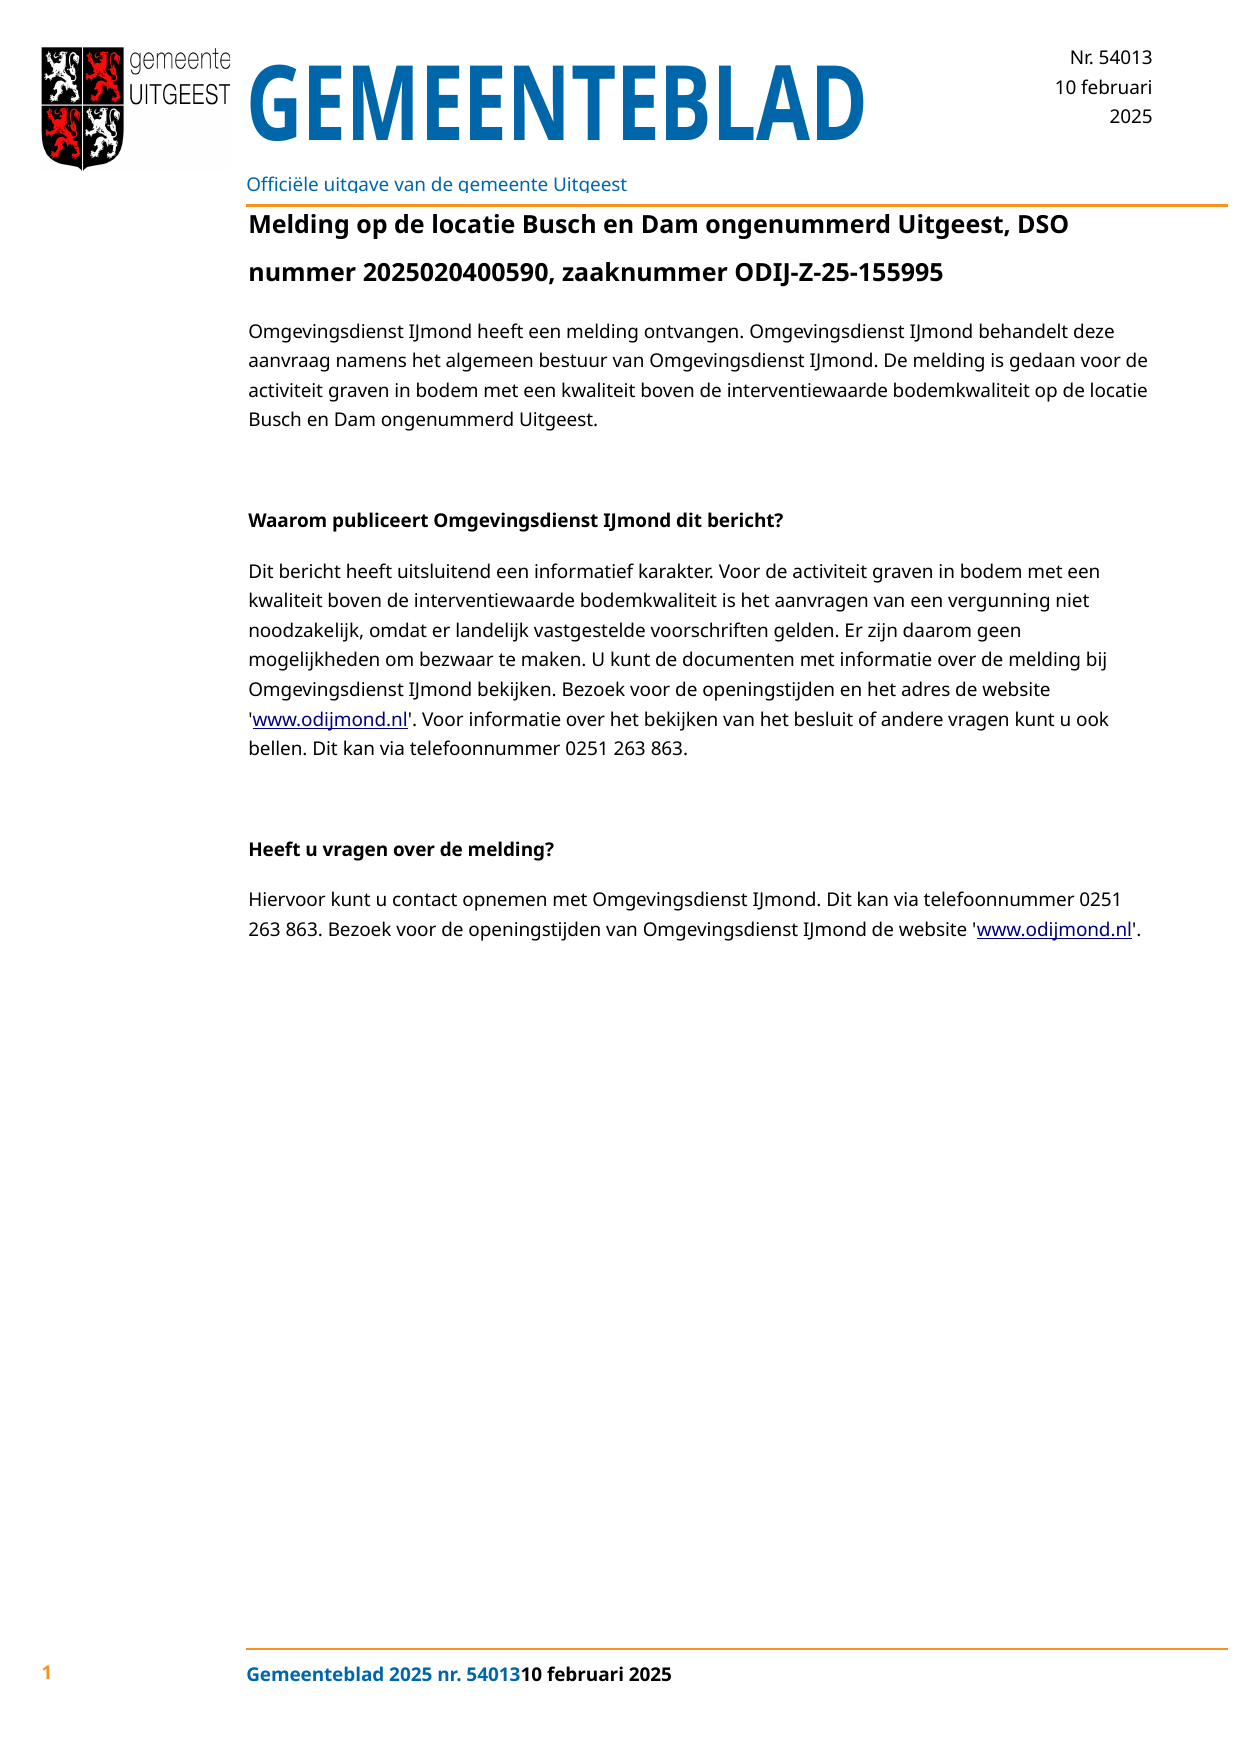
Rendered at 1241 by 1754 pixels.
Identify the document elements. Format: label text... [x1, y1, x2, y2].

text Omgevingsdienst IJmond heeft een melding ontvangen. Omgevingsdienst IJmond behandelt deze aanvraag namens het algemeen bestuur van Omgevingsdienst IJmond. De melding is gedaan voor de activiteit graven in bodem met een kwaliteit boven de interventiewaarde bodemkwaliteit op de locatie Busch en Dam ongenummerd Uitgeest. [248, 318, 1152, 432]
text Melding op de locatie Busch en Dam ongenummerd Uitgeest, DSO nummer 2025020400590, zaaknummer ODIJ-Z-25-155995 [248, 207, 1152, 288]
text Dit bericht heeft uitsluitend een informatief karakter. Voor de activiteit graven in bodem met een kwaliteit boven de interventiewaarde bodemkwaliteit is het aanvragen van een vergunning niet noodzakelijk, omdat er landelijk vastgestelde voorschriften gelden. Er zijn daarom geen mogelijkheden om bezwaar te maken. U kunt de documenten met informatie over de melding bij Omgevingsdienst IJmond bekijken. Bezoek voor de openingstijden en het adres de website 'www.odijmond.nl'. Voor informatie over het bekijken van het besluit of andere vragen kunt u ook bellen. Dit kan via telefoonnummer 0251 263 863. [248, 558, 1152, 761]
text Hiervoor kunt u contact opnemen met Omgevingsdienst IJmond. Dit kan via telefoonnummer 0251 263 863. Bezoek voor de openingstijden van Omgevingsdienst IJmond de website 'www.odijmond.nl'. [248, 887, 1152, 942]
text Waarom publiceert Omgevingsdienst IJmond dit bericht? [248, 507, 1152, 533]
picture [41, 47, 231, 172]
text Heeft u vragen over de melding? [248, 836, 1152, 862]
